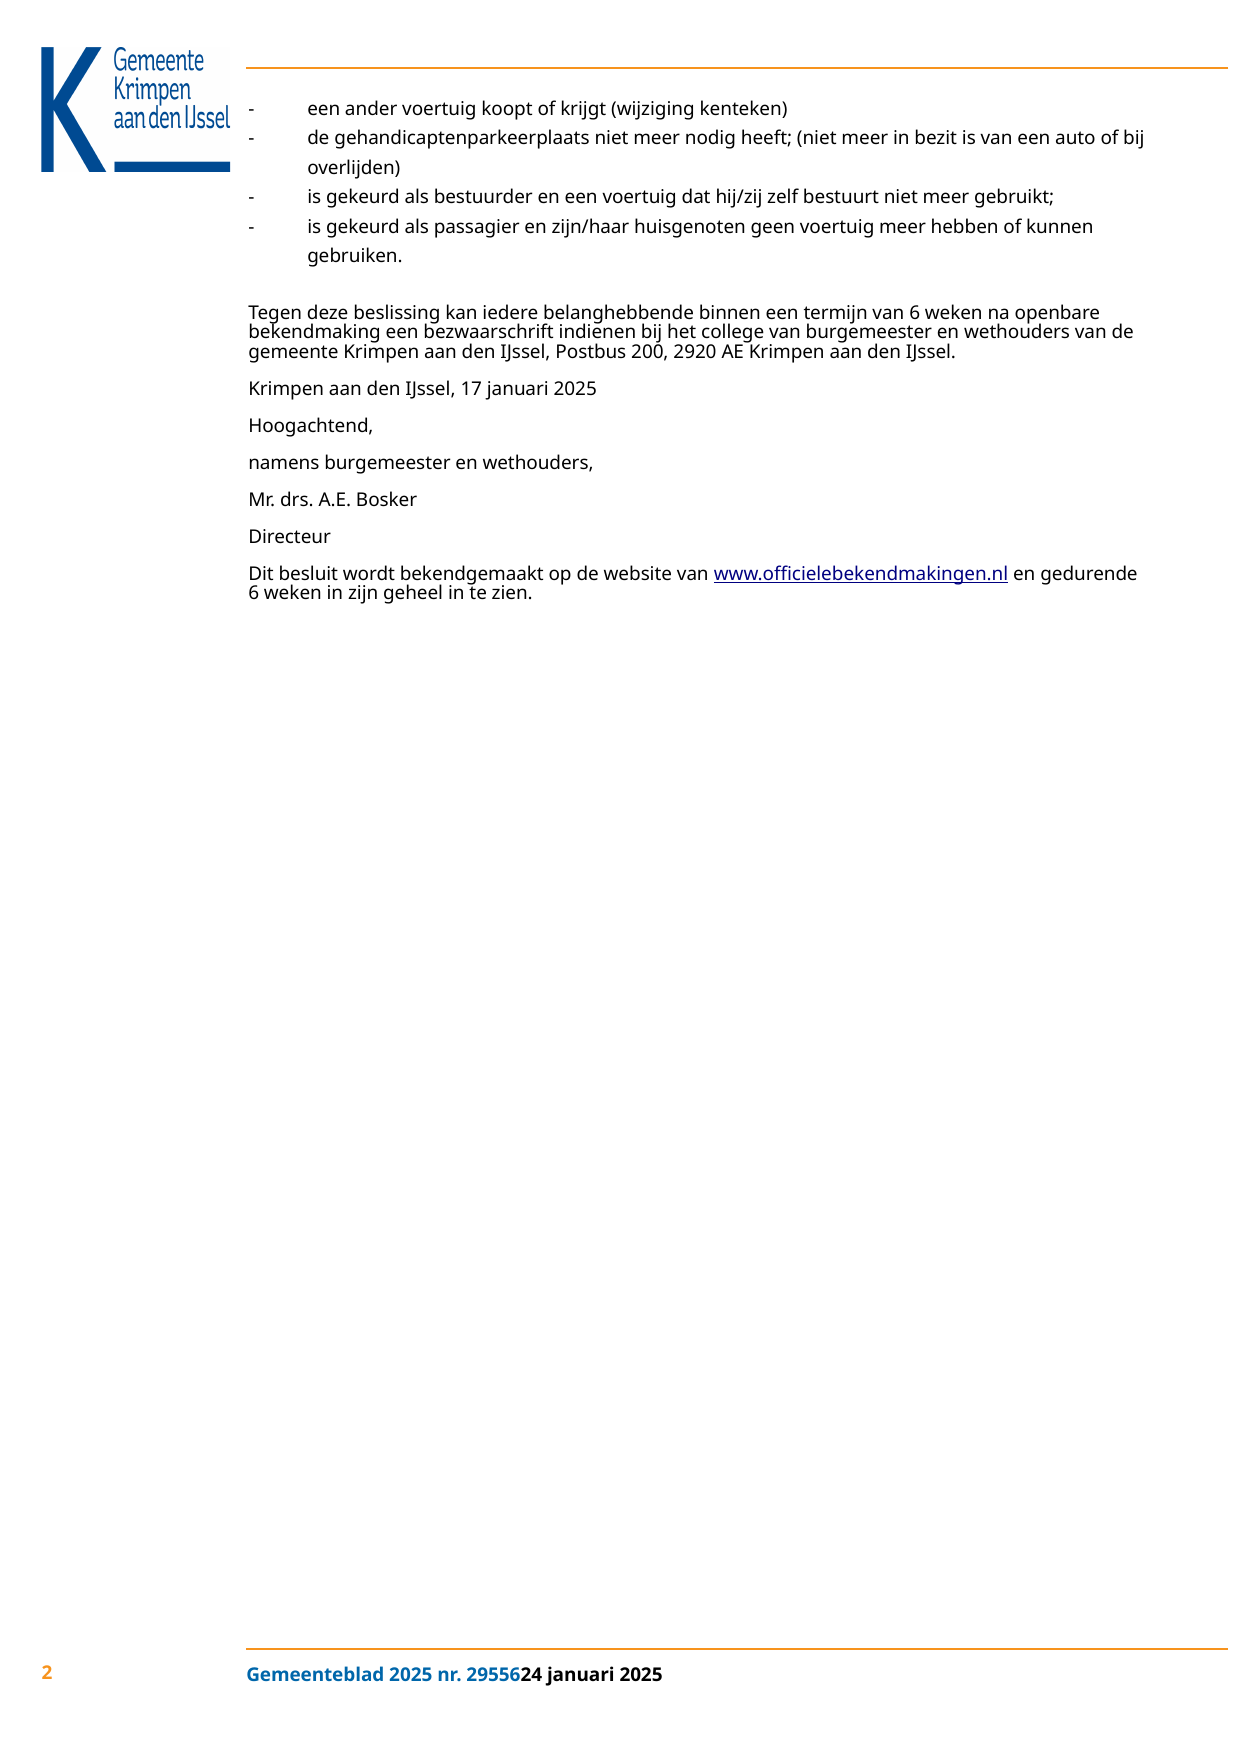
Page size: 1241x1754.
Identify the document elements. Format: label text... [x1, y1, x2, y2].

text Mr. drs. A.E. Bosker [248, 491, 1152, 510]
text Hoogachtend, [248, 417, 1152, 436]
text namens burgemeester en wethouders, [248, 454, 1152, 473]
list de gehandicaptenparkeerplaats niet meer nodig heeft; (niet meer in bezit is van een auto of bij overlijden) [248, 124, 1152, 180]
list is gekeurd als passagier en zijn/haar huisgenoten geen voertuig meer hebben of kunnen gebruiken. [248, 213, 1152, 268]
text Tegen deze beslissing kan iedere belanghebbende binnen een termijn van 6 weken na openbare bekendmaking een bezwaarschrift indienen bij het college van burgemeester en wethouders van de gemeente Krimpen aan den IJssel, Postbus 200, 2920 AE Krimpen aan den IJssel. [248, 304, 1152, 362]
text Directeur [248, 528, 1152, 547]
list is gekeurd als bestuurder en een voertuig dat hij/zij zelf bestuurt niet meer gebruikt; [248, 183, 1152, 209]
text Dit besluit wordt bekendgemaakt op de website van www.officielebekendmakingen.nl en gedurende 6 weken in zijn geheel in te zien. [248, 564, 1152, 603]
text Krimpen aan den IJssel, 17 januari 2025 [248, 380, 1152, 399]
picture [41, 47, 231, 172]
list een ander voertuig koopt of krijgt (wijziging kenteken) [248, 95, 1152, 121]
